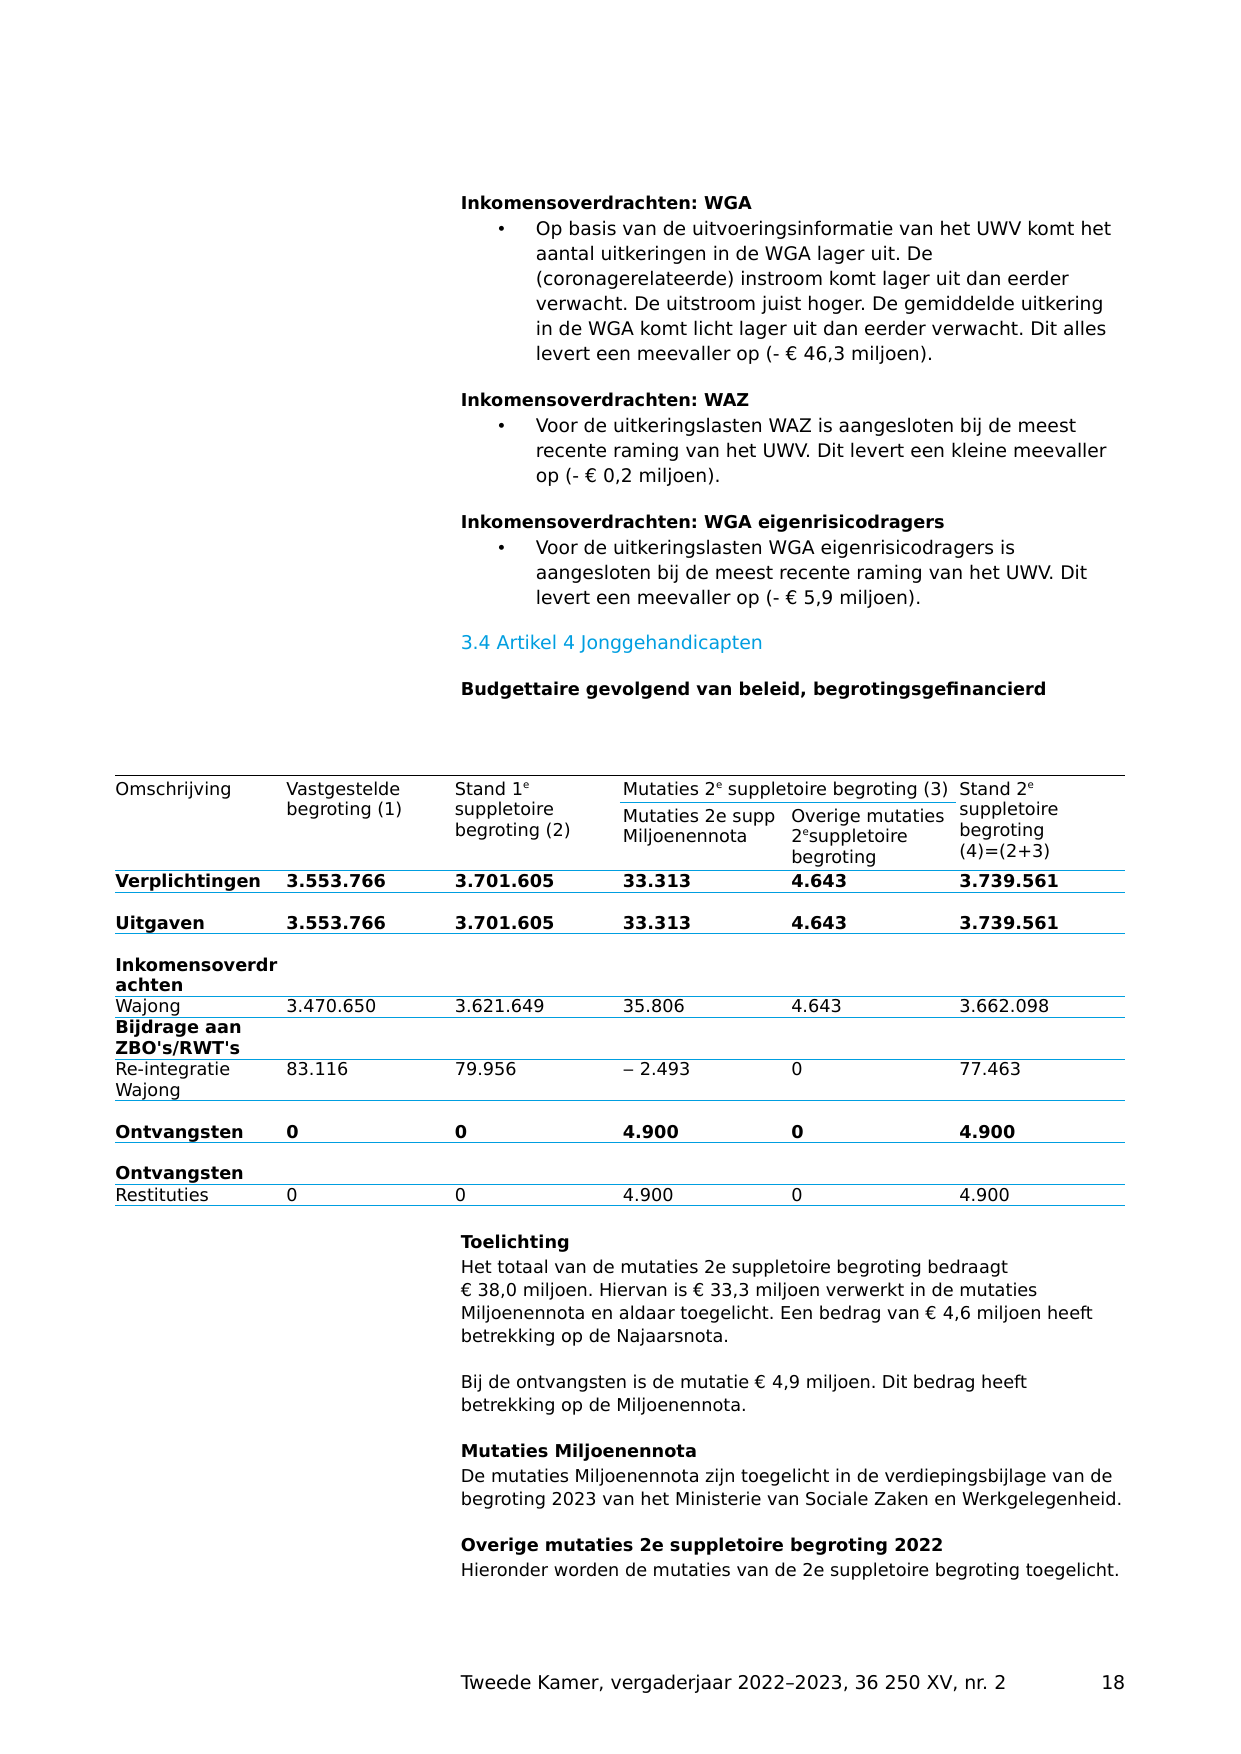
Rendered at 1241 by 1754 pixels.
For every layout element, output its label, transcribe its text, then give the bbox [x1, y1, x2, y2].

text Inkomensoverdrachten: WGA eigenrisicodragers [461, 510, 1125, 533]
table_cell [956, 893, 1125, 913]
table_cell [452, 1101, 620, 1122]
table_header Tabel 13 Budgettaire gevolgen van beleid, begrotingsgefinancierd artikel 4 Jonggehandicapten (Bedragen x € 1.000) [115, 727, 1125, 775]
table_cell 33.313 [620, 871, 788, 892]
table_cell Stand 1e suppletoire begroting (2) [452, 776, 620, 870]
table_cell [452, 1163, 620, 1184]
table_cell Stand 2e suppletoire begroting (4)=(2+3) [956, 776, 1125, 870]
table_cell 4.900 [956, 1122, 1125, 1142]
table_cell [956, 955, 1125, 996]
table_cell [620, 893, 788, 913]
table_cell 0 [283, 1185, 452, 1205]
table_cell [788, 1163, 956, 1184]
table_cell 0 [452, 1122, 620, 1142]
table_cell 0 [452, 1185, 620, 1205]
table_cell [620, 1018, 788, 1059]
table_cell 3.553.766 [283, 871, 452, 892]
table_cell 0 [788, 1185, 956, 1205]
table_cell [620, 1143, 788, 1163]
table_cell [283, 1143, 452, 1163]
table_cell 3.553.766 [283, 913, 452, 933]
table_cell [283, 893, 452, 913]
text Toelichting [461, 1231, 1125, 1253]
table_cell [452, 1018, 620, 1059]
table_cell Overige mutaties 2esuppletoire begroting [788, 803, 956, 870]
table_cell [115, 1101, 283, 1122]
list Op basis van de uitvoeringsinformatie van het UWV komt het aantal uitkeringen in de WGA lager uit. De (coronagerelateerde) instroom komt lager uit dan eerder verwacht. De uitstroom juist hoger. De gemiddelde uitkering in de WGA komt licht lager uit dan eerder verwacht. Dit alles levert een meevaller op (- € 46,3 miljoen). [498, 216, 1125, 366]
table_cell [788, 1018, 956, 1059]
table_cell 4.643 [788, 871, 956, 892]
table_cell [956, 1143, 1125, 1163]
table_cell [283, 1018, 452, 1059]
table_cell 4.900 [956, 1185, 1125, 1205]
table_cell 35.806 [620, 997, 788, 1017]
table_cell [788, 1143, 956, 1163]
table_cell 3.739.561 [956, 871, 1125, 892]
table_cell [115, 934, 283, 954]
table_cell Bijdrage aan ZBO's/RWT's [115, 1018, 283, 1059]
table_cell 77.463 [956, 1060, 1125, 1100]
table_cell Inkomensoverdrachten [115, 955, 283, 996]
table_cell Vastgestelde begroting (1) [283, 776, 452, 870]
table_cell 83.116 [283, 1060, 452, 1100]
table_cell [620, 1163, 788, 1184]
table_cell 4.900 [620, 1185, 788, 1205]
table_cell 79.956 [452, 1060, 620, 1100]
text Overige mutaties 2e suppletoire begroting 2022 [461, 1533, 1125, 1556]
table_cell [452, 1143, 620, 1163]
table_cell [788, 1101, 956, 1122]
table_cell Mutaties 2e supp Miljoenennota [620, 803, 788, 870]
table_cell [956, 1101, 1125, 1122]
table_cell 4.900 [620, 1122, 788, 1142]
table_cell 3.739.561 [956, 913, 1125, 933]
table_cell [956, 1163, 1125, 1184]
table_cell [620, 1101, 788, 1122]
list Voor de uitkeringslasten WGA eigenrisicodragers is aangesloten bij de meest recente raming van het UWV. Dit levert een meevaller op (- € 5,9 miljoen). [498, 535, 1125, 610]
table_cell [788, 955, 956, 996]
table_cell Restituties [115, 1185, 283, 1205]
table_cell [788, 893, 956, 913]
table_cell [283, 934, 452, 954]
title 3.4 Artikel 4 Jonggehandicapten [461, 632, 1125, 654]
table_cell [788, 934, 956, 954]
table_cell [452, 934, 620, 954]
table_cell 4.643 [788, 913, 956, 933]
table_cell [283, 955, 452, 996]
table_cell Verplichtingen [115, 871, 283, 892]
text Mutaties Miljoenennota [461, 1439, 1125, 1462]
text De mutaties Miljoenennota zijn toegelicht in de verdiepingsbijlage van de begroting 2023 van het Ministerie van Sociale Zaken en Werkgelegenheid. [461, 1464, 1125, 1510]
text Hieronder worden de mutaties van de 2e suppletoire begroting toegelicht. [461, 1558, 1125, 1581]
table_cell 0 [788, 1122, 956, 1142]
table_cell [452, 893, 620, 913]
table_cell 33.313 [620, 913, 788, 933]
text Het totaal van de mutaties 2e suppletoire begroting bedraagt € 38,0 miljoen. Hiervan is € 33,3 miljoen verwerkt in de mutaties Miljoenennota en aldaar toegelicht. Een bedrag van € 4,6 miljoen heeft betrekking op de Najaarsnota. [461, 1256, 1125, 1347]
table_cell [956, 1018, 1125, 1059]
table_cell Omschrijving [115, 776, 283, 870]
text Inkomensoverdrachten: WAZ [461, 388, 1125, 411]
table_cell 3.701.605 [452, 871, 620, 892]
table_cell 4.643 [788, 997, 956, 1017]
table_cell Wajong [115, 997, 283, 1017]
table_cell [956, 934, 1125, 954]
table_cell Ontvangsten [115, 1122, 283, 1142]
table_cell [115, 893, 283, 913]
list Voor de uitkeringslasten WAZ is aangesloten bij de meest recente raming van het UWV. Dit levert een kleine meevaller op (- € 0,2 miljoen). [498, 413, 1125, 488]
text Budgettaire gevolgend van beleid, begrotingsgefinancierd [461, 677, 1125, 700]
table_cell 3.701.605 [452, 913, 620, 933]
table_cell [620, 934, 788, 954]
table_cell Ontvangsten [115, 1163, 283, 1184]
table_cell 3.621.649 [452, 997, 620, 1017]
table_cell 3.662.098 [956, 997, 1125, 1017]
table_cell [283, 1163, 452, 1184]
table_cell Re-integratie Wajong [115, 1060, 283, 1100]
table_cell Mutaties 2e suppletoire begroting (3) [620, 776, 956, 802]
table_cell 3.470.650 [283, 997, 452, 1017]
table_cell [283, 1101, 452, 1122]
table_cell ‒ 2.493 [620, 1060, 788, 1100]
text Inkomensoverdrachten: WGA [461, 191, 1125, 214]
table_cell [115, 1143, 283, 1163]
table_cell 0 [283, 1122, 452, 1142]
text Bij de ontvangsten is de mutatie € 4,9 miljoen. Dit bedrag heeft betrekking op de Miljoenennota. [461, 1370, 1125, 1416]
table_cell Uitgaven [115, 913, 283, 933]
table_cell [620, 955, 788, 996]
table_cell 0 [788, 1060, 956, 1100]
table_cell [452, 955, 620, 996]
